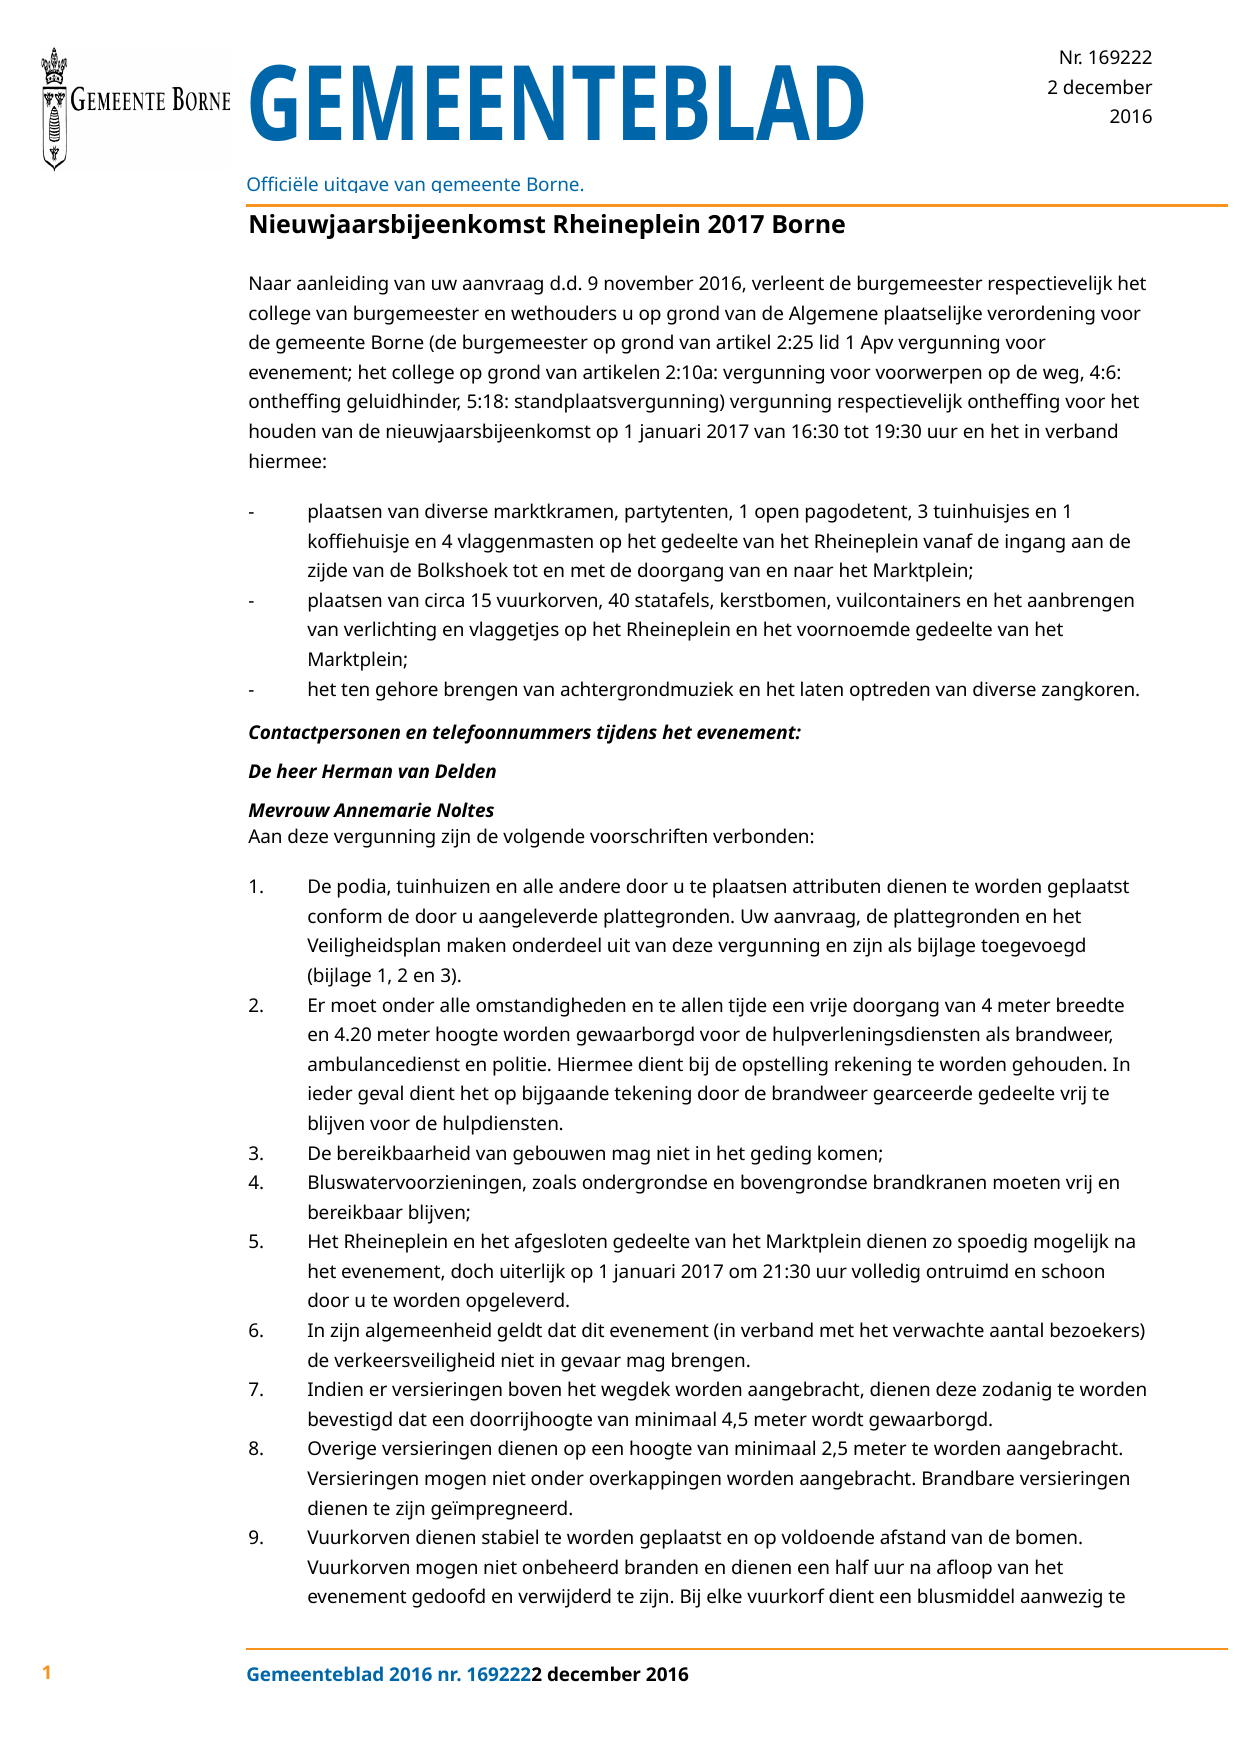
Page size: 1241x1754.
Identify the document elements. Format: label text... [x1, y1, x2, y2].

list De bereikbaarheid van gebouwen mag niet in het geding komen; [248, 1140, 1152, 1166]
text Contactpersonen en telefoonnummers tijdens het evenement: [248, 719, 1152, 744]
list plaatsen van diverse marktkramen, partytenten, 1 open pagodetent, 3 tuinhuisjes en 1 koffiehuisje en 4 vlaggenmasten op het gedeelte van het Rheineplein vanaf de ingang aan de zijde van de Bolkshoek tot en met de doorgang van en naar het Marktplein; [248, 498, 1152, 583]
list Bluswatervoorzieningen, zoals ondergrondse en bovengrondse brandkranen moeten vrij en bereikbaar blijven; [248, 1169, 1152, 1225]
list Vuurkorven dienen stabiel te worden geplaatst en op voldoende afstand van de bomen. Vuurkorven mogen niet onbeheerd branden en dienen een half uur na afloop van het evenement gedoofd en verwijderd te zijn. Bij elke vuurkorf dient een blusmiddel aanwezig te [248, 1524, 1152, 1609]
list Indien er versieringen boven het wegdek worden aangebracht, dienen deze zodanig te worden bevestigd dat een doorrijhoogte van minimaal 4,5 meter wordt gewaarborgd. [248, 1376, 1152, 1432]
picture [41, 47, 231, 172]
list Overige versieringen dienen op een hoogte van minimaal 2,5 meter te worden aangebracht. Versieringen mogen niet onder overkappingen worden aangebracht. Brandbare versieringen dienen te zijn geïmpregneerd. [248, 1436, 1152, 1521]
list De podia, tuinhuizen en alle andere door u te plaatsen attributen dienen te worden geplaatst conform de door u aangeleverde plattegronden. Uw aanvraag, de plattegronden en het Veiligheidsplan maken onderdeel uit van deze vergunning en zijn als bijlage toegevoegd (bijlage 1, 2 en 3). [248, 873, 1152, 988]
list Het Rheineplein en het afgesloten gedeelte van het Marktplein dienen zo spoedig mogelijk na het evenement, doch uiterlijk op 1 januari 2017 om 21:30 uur volledig ontruimd en schoon door u te worden opgeleverd. [248, 1228, 1152, 1313]
text Naar aanleiding van uw aanvraag d.d. 9 november 2016, verleent de burgemeester respectievelijk het college van burgemeester en wethouders u op grond van de Algemene plaatselijke verordening voor de gemeente Borne (de burgemeester op grond van artikel 2:25 lid 1 Apv vergunning voor evenement; het college op grond van artikelen 2:10a: vergunning voor voorwerpen op de weg, 4:6: ontheffing geluidhinder, 5:18: standplaatsvergunning) vergunning respectievelijk ontheffing voor het houden van de nieuwjaarsbijeenkomst op 1 januari 2017 van 16:30 tot 19:30 uur en het in verband hiermee: [248, 270, 1152, 473]
text Nieuwjaarsbijeenkomst Rheineplein 2017 Borne [248, 207, 1152, 241]
list plaatsen van circa 15 vuurkorven, 40 statafels, kerstbomen, vuilcontainers en het aanbrengen van verlichting en vlaggetjes op het Rheineplein en het voornoemde gedeelte van het Marktplein; [248, 587, 1152, 672]
list het ten gehore brengen van achtergrondmuziek en het laten optreden van diverse zangkoren. [248, 676, 1152, 701]
list In zijn algemeenheid geldt dat dit evenement (in verband met het verwachte aantal bezoekers) de verkeersveiligheid niet in gevaar mag brengen. [248, 1317, 1152, 1373]
list Er moet onder alle omstandigheden en te allen tijde een vrije doorgang van 4 meter breedte en 4.20 meter hoogte worden gewaarborgd voor de hulpverleningsdiensten als brandweer, ambulancedienst en politie. Hiermee dient bij de opstelling rekening te worden gehouden. In ieder geval dient het op bijgaande tekening door de brandweer gearceerde gedeelte vrij te blijven voor de hulpdiensten. [248, 992, 1152, 1136]
text Aan deze vergunning zijn de volgende voorschriften verbonden: [248, 823, 1152, 849]
text De heer Herman van Delden [248, 758, 1152, 784]
text Mevrouw Annemarie Noltes [248, 797, 1152, 823]
